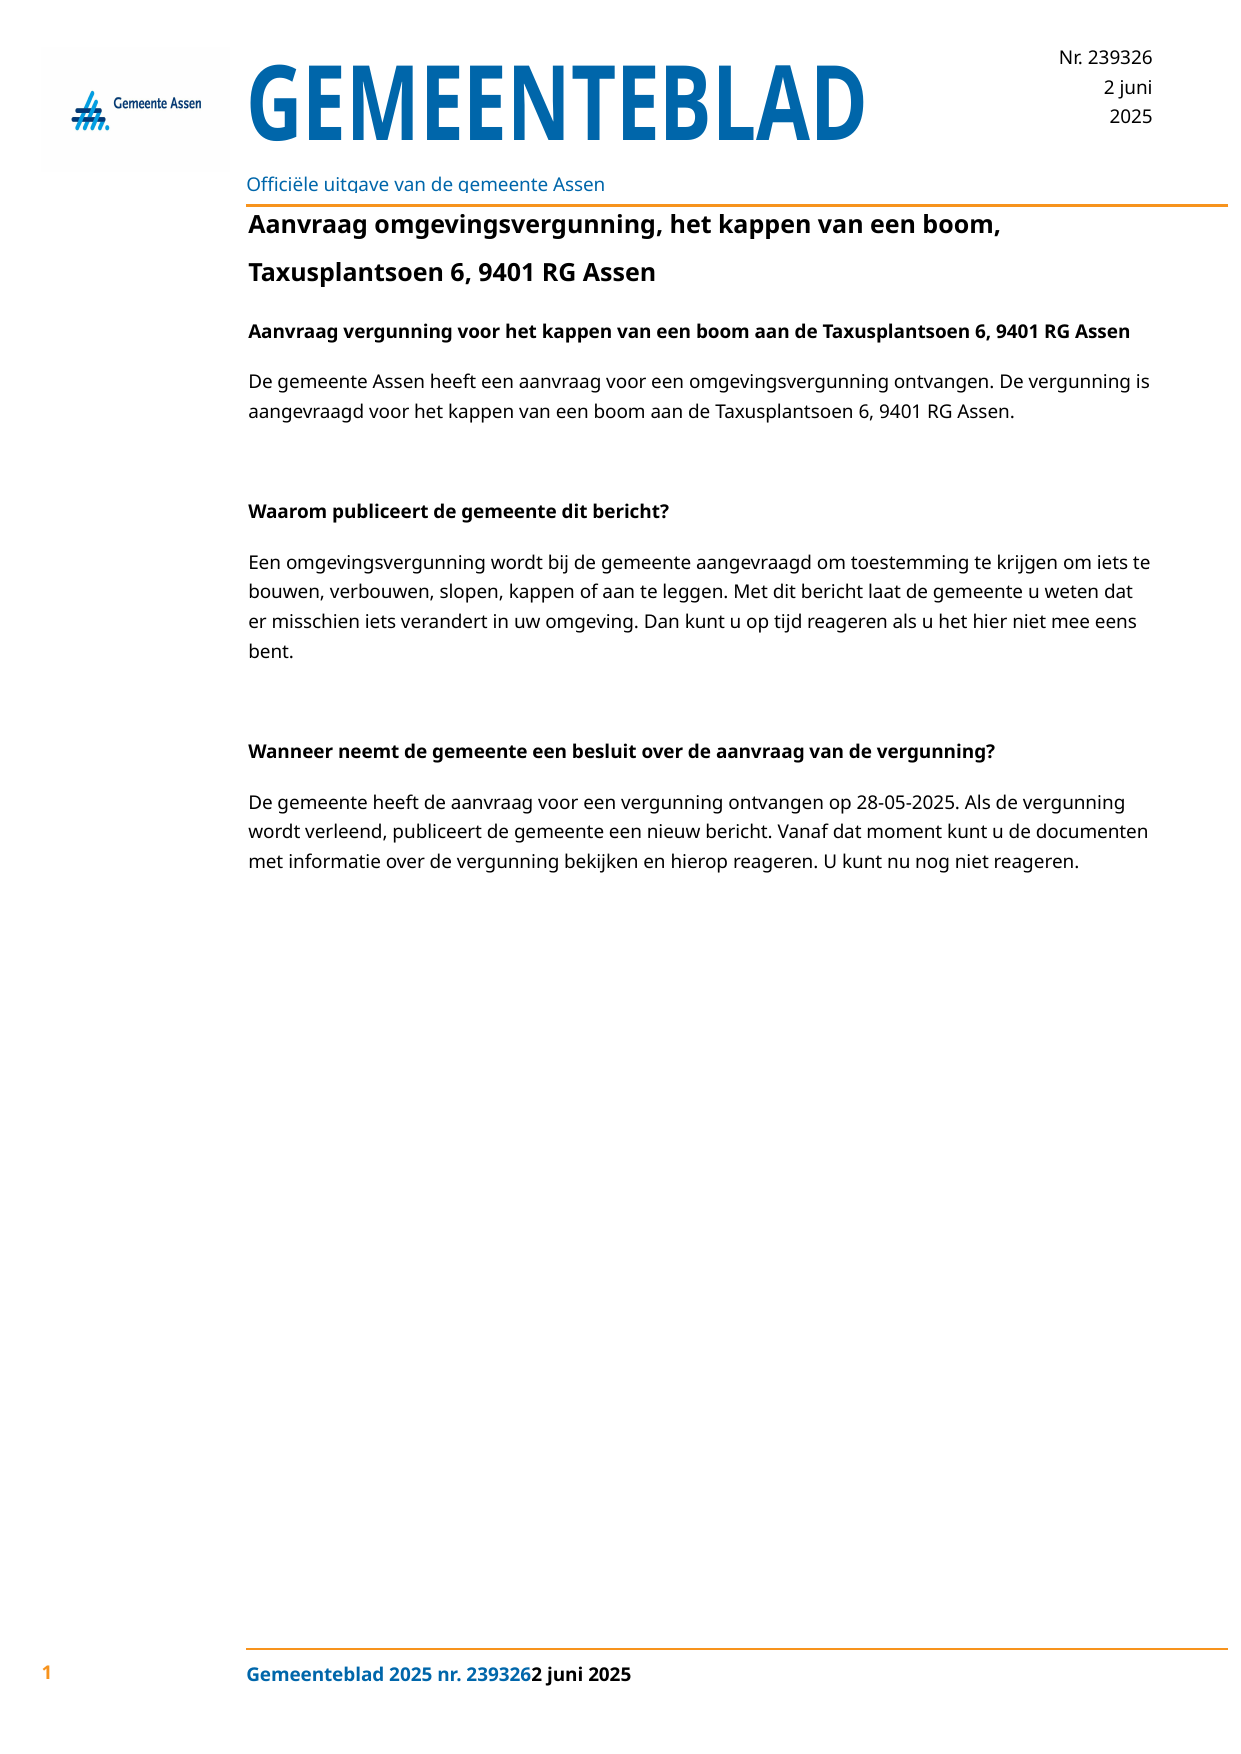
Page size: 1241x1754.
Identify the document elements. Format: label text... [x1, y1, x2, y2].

picture [41, 47, 231, 172]
text Aanvraag vergunning voor het kappen van een boom aan de Taxusplantsoen 6, 9401 RG Assen [248, 318, 1152, 344]
text Wanneer neemt de gemeente een besluit over de aanvraag van de vergunning? [248, 739, 1152, 764]
text De gemeente heeft de aanvraag voor een vergunning ontvangen op 28-05-2025. Als de vergunning wordt verleend, publiceert de gemeente een nieuw bericht. Vanaf dat moment kunt u de documenten met informatie over de vergunning bekijken en hierop reageren. U kunt nu nog niet reageren. [248, 789, 1152, 874]
text Aanvraag omgevingsvergunning, het kappen van een boom, Taxusplantsoen 6, 9401 RG Assen [248, 207, 1152, 288]
text Waarom publiceert de gemeente dit bericht? [248, 499, 1152, 524]
text De gemeente Assen heeft een aanvraag voor een omgevingsvergunning ontvangen. De vergunning is aangevraagd voor het kappen van een boom aan de Taxusplantsoen 6, 9401 RG Assen. [248, 368, 1152, 424]
text Een omgevingsvergunning wordt bij de gemeente aangevraagd om toestemming te krijgen om iets te bouwen, verbouwen, slopen, kappen of aan te leggen. Met dit bericht laat de gemeente u weten dat er misschien iets verandert in uw omgeving. Dan kunt u op tijd reageren als u het hier niet mee eens bent. [248, 549, 1152, 664]
